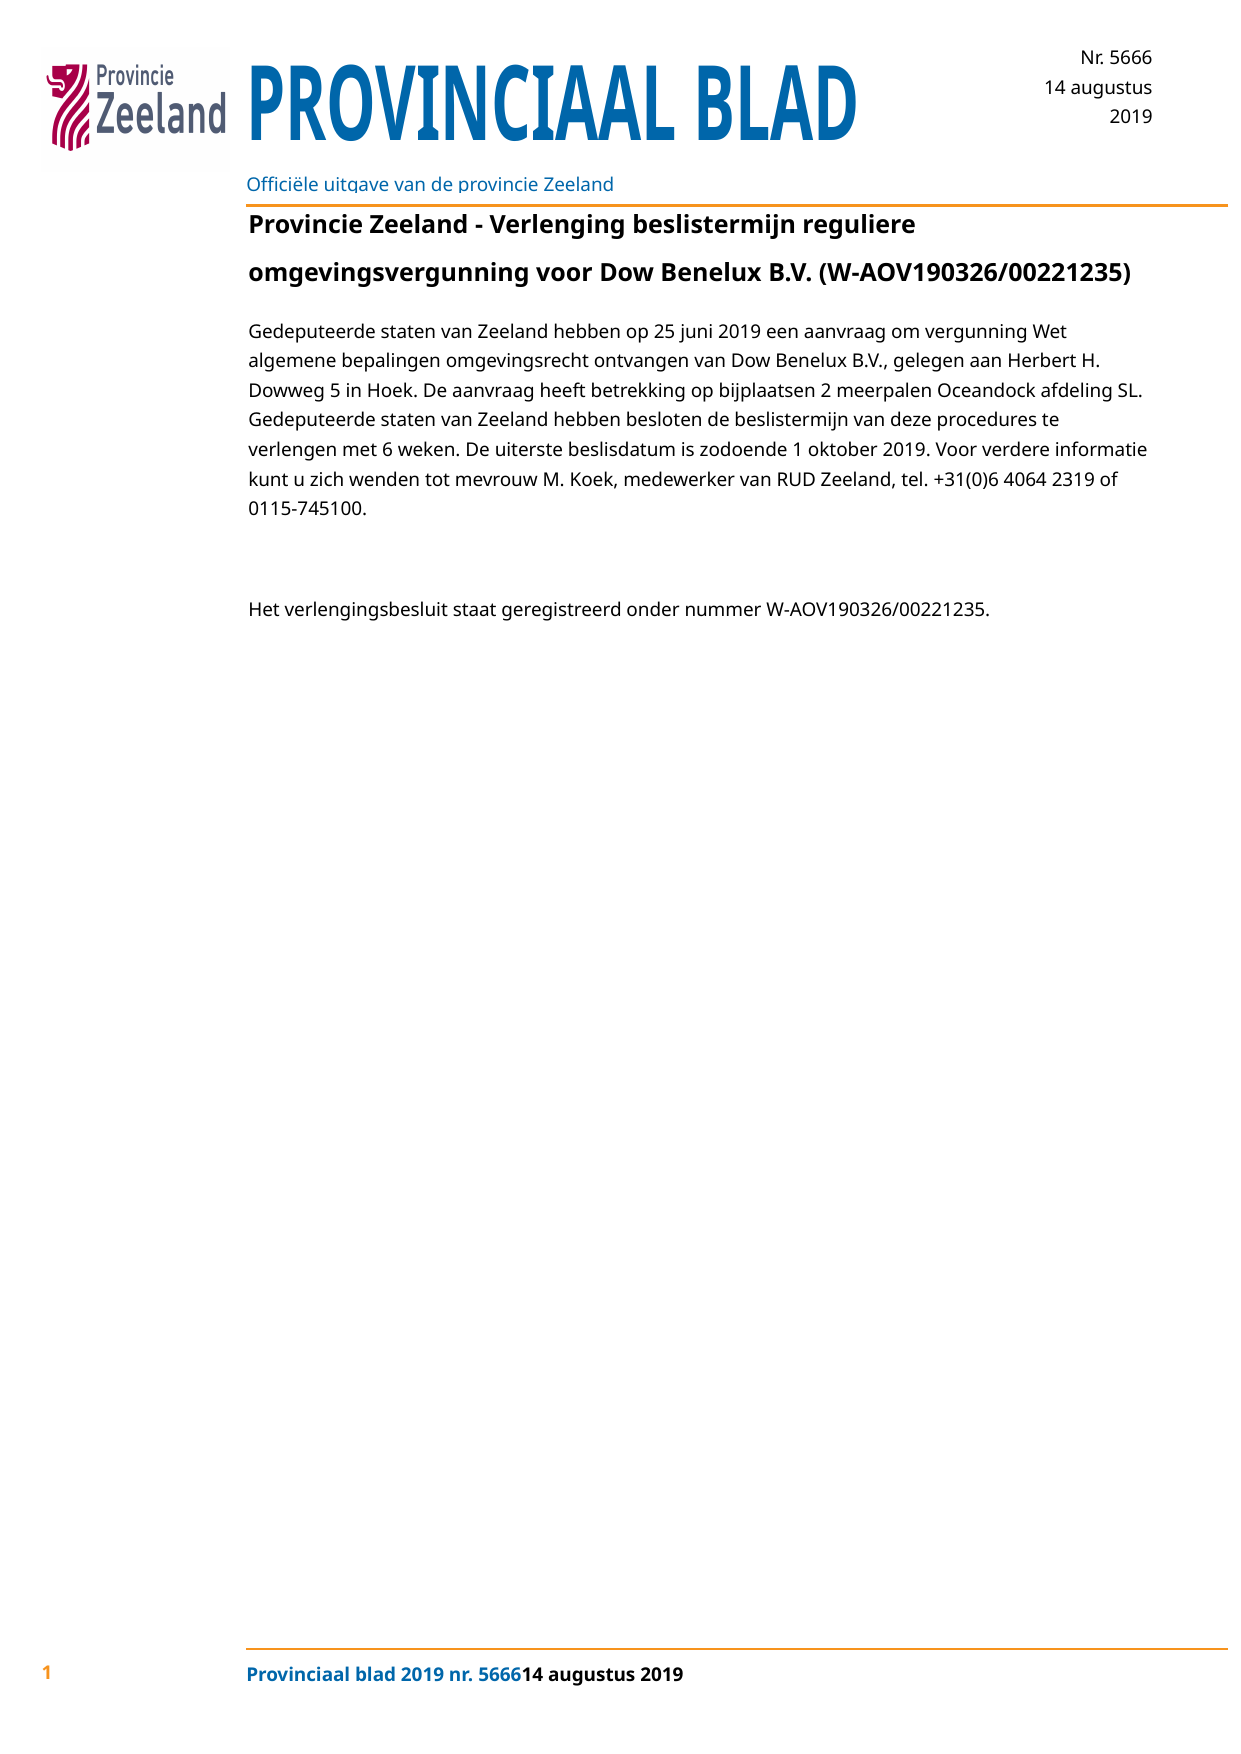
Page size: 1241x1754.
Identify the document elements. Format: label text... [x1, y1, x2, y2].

text Provincie Zeeland - Verlenging beslistermijn reguliere omgevingsvergunning voor Dow Benelux B.V. (W-AOV190326/00221235) [248, 207, 1152, 288]
picture [41, 47, 231, 172]
text Het verlengingsbesluit staat geregistreerd onder nummer W-AOV190326/00221235. [248, 596, 1152, 622]
text Gedeputeerde staten van Zeeland hebben op 25 juni 2019 een aanvraag om vergunning Wet algemene bepalingen omgevingsrecht ontvangen van Dow Benelux B.V., gelegen aan Herbert H. Dowweg 5 in Hoek. De aanvraag heeft betrekking op bijplaatsen 2 meerpalen Oceandock afdeling SL. Gedeputeerde staten van Zeeland hebben besloten de beslistermijn van deze procedures te verlengen met 6 weken. De uiterste beslisdatum is zodoende 1 oktober 2019. Voor verdere informatie kunt u zich wenden tot mevrouw M. Koek, medewerker van RUD Zeeland, tel. +31(0)6 4064 2319 of 0115-745100. [248, 318, 1152, 521]
